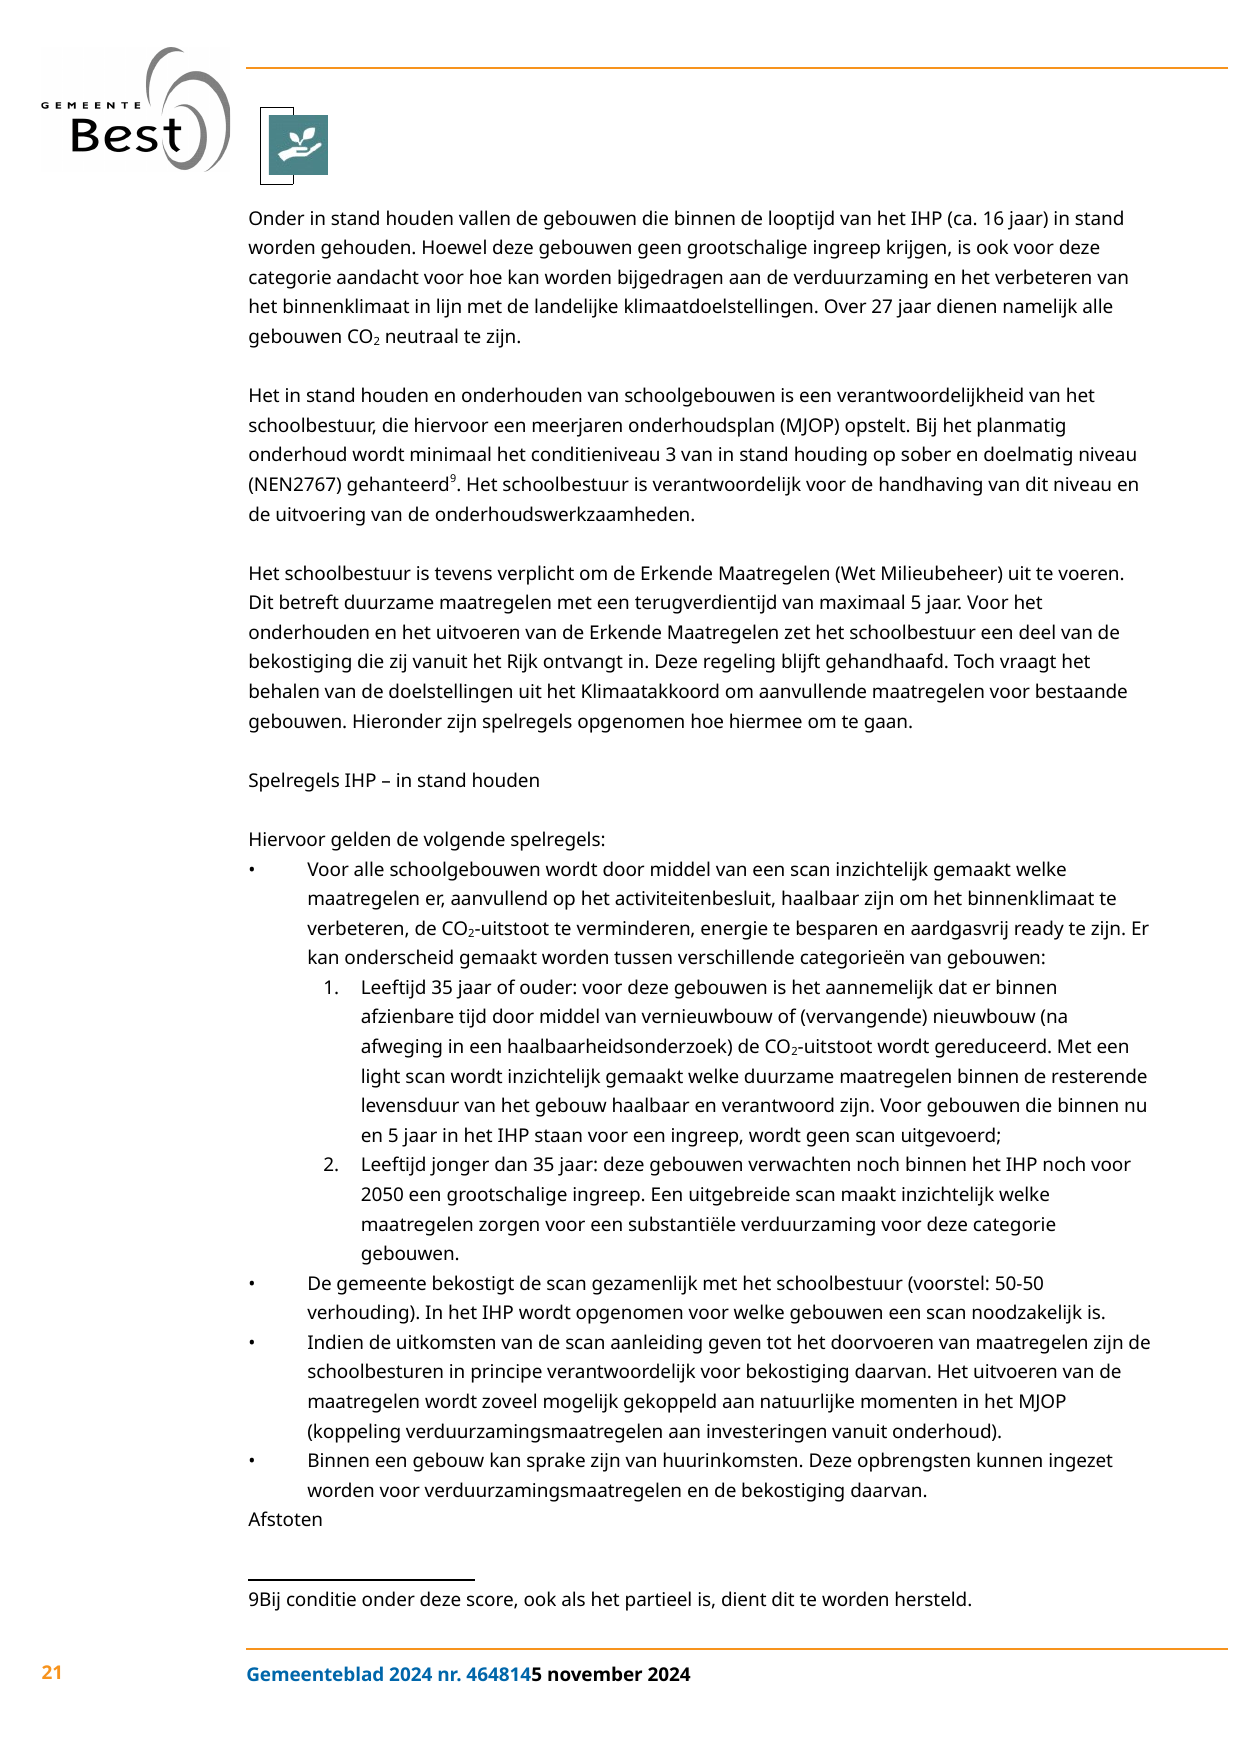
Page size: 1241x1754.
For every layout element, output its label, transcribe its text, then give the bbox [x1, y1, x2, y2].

list De gemeente bekostigt de scan gezamenlijk met het schoolbestuur (voorstel: 50-50 verhouding). In het IHP wordt opgenomen voor welke gebouwen een scan noodzakelijk is. [248, 1270, 1152, 1325]
text Afstoten [248, 1507, 1152, 1532]
list Leeftijd jonger dan 35 jaar: deze gebouwen verwachten noch binnen het IHP noch voor 2050 een grootschalige ingreep. Een uitgebreide scan maakt inzichtelijk welke maatregelen zorgen voor een substantiële verduurzaming voor deze categorie gebouwen. [323, 1152, 1152, 1266]
text Het schoolbestuur is tevens verplicht om de Erkende Maatregelen (Wet Milieubeheer) uit te voeren. Dit betreft duurzame maatregelen met een terugverdientijd van maximaal 5 jaar. Voor het onderhouden en het uitvoeren van de Erkende Maatregelen zet het schoolbestuur een deel van de bekostiging die zij vanuit het Rijk ontvangt in. Deze regeling blijft gehandhaafd. Toch vraagt het behalen van de doelstellingen uit het Klimaatakkoord om aanvullende maatregelen voor bestaande gebouwen. Hieronder zijn spelregels opgenomen hoe hiermee om te gaan. [248, 560, 1152, 734]
picture [41, 47, 231, 172]
text Bij conditie onder deze score, ook als het partieel is, dient dit te worden hersteld. [248, 1586, 1152, 1612]
list Binnen een gebouw kan sprake zijn van huurinkomsten. Deze opbrengsten kunnen ingezet worden voor verduurzamingsmaatregelen en de bekostiging daarvan. [248, 1447, 1152, 1503]
text Onder in stand houden vallen de gebouwen die binnen de looptijd van het IHP (ca. 16 jaar) in stand worden gehouden. Hoewel deze gebouwen geen grootschalige ingreep krijgen, is ook voor deze categorie aandacht voor hoe kan worden bijgedragen aan de verduurzaming en het verbeteren van het binnenklimaat in lijn met de landelijke klimaatdoelstellingen. Over 27 jaar dienen namelijk alle gebouwen CO2 neutraal te zijn. [248, 205, 1152, 349]
text Spelregels IHP – in stand houden [248, 767, 1152, 793]
text Het in stand houden en onderhouden van schoolgebouwen is een verantwoordelijkheid van het schoolbestuur, die hiervoor een meerjaren onderhoudsplan (MJOP) opstelt. Bij het planmatig onderhoud wordt minimaal het conditieniveau 3 van in stand houding op sober en doelmatig niveau (NEN2767) gehanteerd. Het schoolbestuur is verantwoordelijk voor de handhaving van dit niveau en de uitvoering van de onderhoudswerkzaamheden. [248, 382, 1152, 527]
list Voor alle schoolgebouwen wordt door middel van een scan inzichtelijk gemaakt welke maatregelen er, aanvullend op het activiteitenbesluit, haalbaar zijn om het binnenklimaat te verbeteren, de CO2-uitstoot te verminderen, energie te besparen en aardgasvrij ready te zijn. Er kan onderscheid gemaakt worden tussen verschillende categorieën van gebouwen: [248, 856, 1152, 970]
list Leeftijd 35 jaar of ouder: voor deze gebouwen is het aannemelijk dat er binnen afzienbare tijd door middel van vernieuwbouw of (vervangende) nieuwbouw (na afweging in een haalbaarheidsonderzoek) de CO2-uitstoot wordt gereduceerd. Met een light scan wordt inzichtelijk gemaakt welke duurzame maatregelen binnen de resterende levensduur van het gebouw haalbaar en verantwoord zijn. Voor gebouwen die binnen nu en 5 jaar in het IHP staan voor een ingreep, wordt geen scan uitgevoerd; [323, 974, 1152, 1148]
picture [268, 115, 328, 175]
list Indien de uitkomsten van de scan aanleiding geven tot het doorvoeren van maatregelen zijn de schoolbesturen in principe verantwoordelijk voor bekostiging daarvan. Het uitvoeren van de maatregelen wordt zoveel mogelijk gekoppeld aan natuurlijke momenten in het MJOP (koppeling verduurzamingsmaatregelen aan investeringen vanuit onderhoud). [248, 1329, 1152, 1444]
text Hiervoor gelden de volgende spelregels: [248, 826, 1152, 852]
